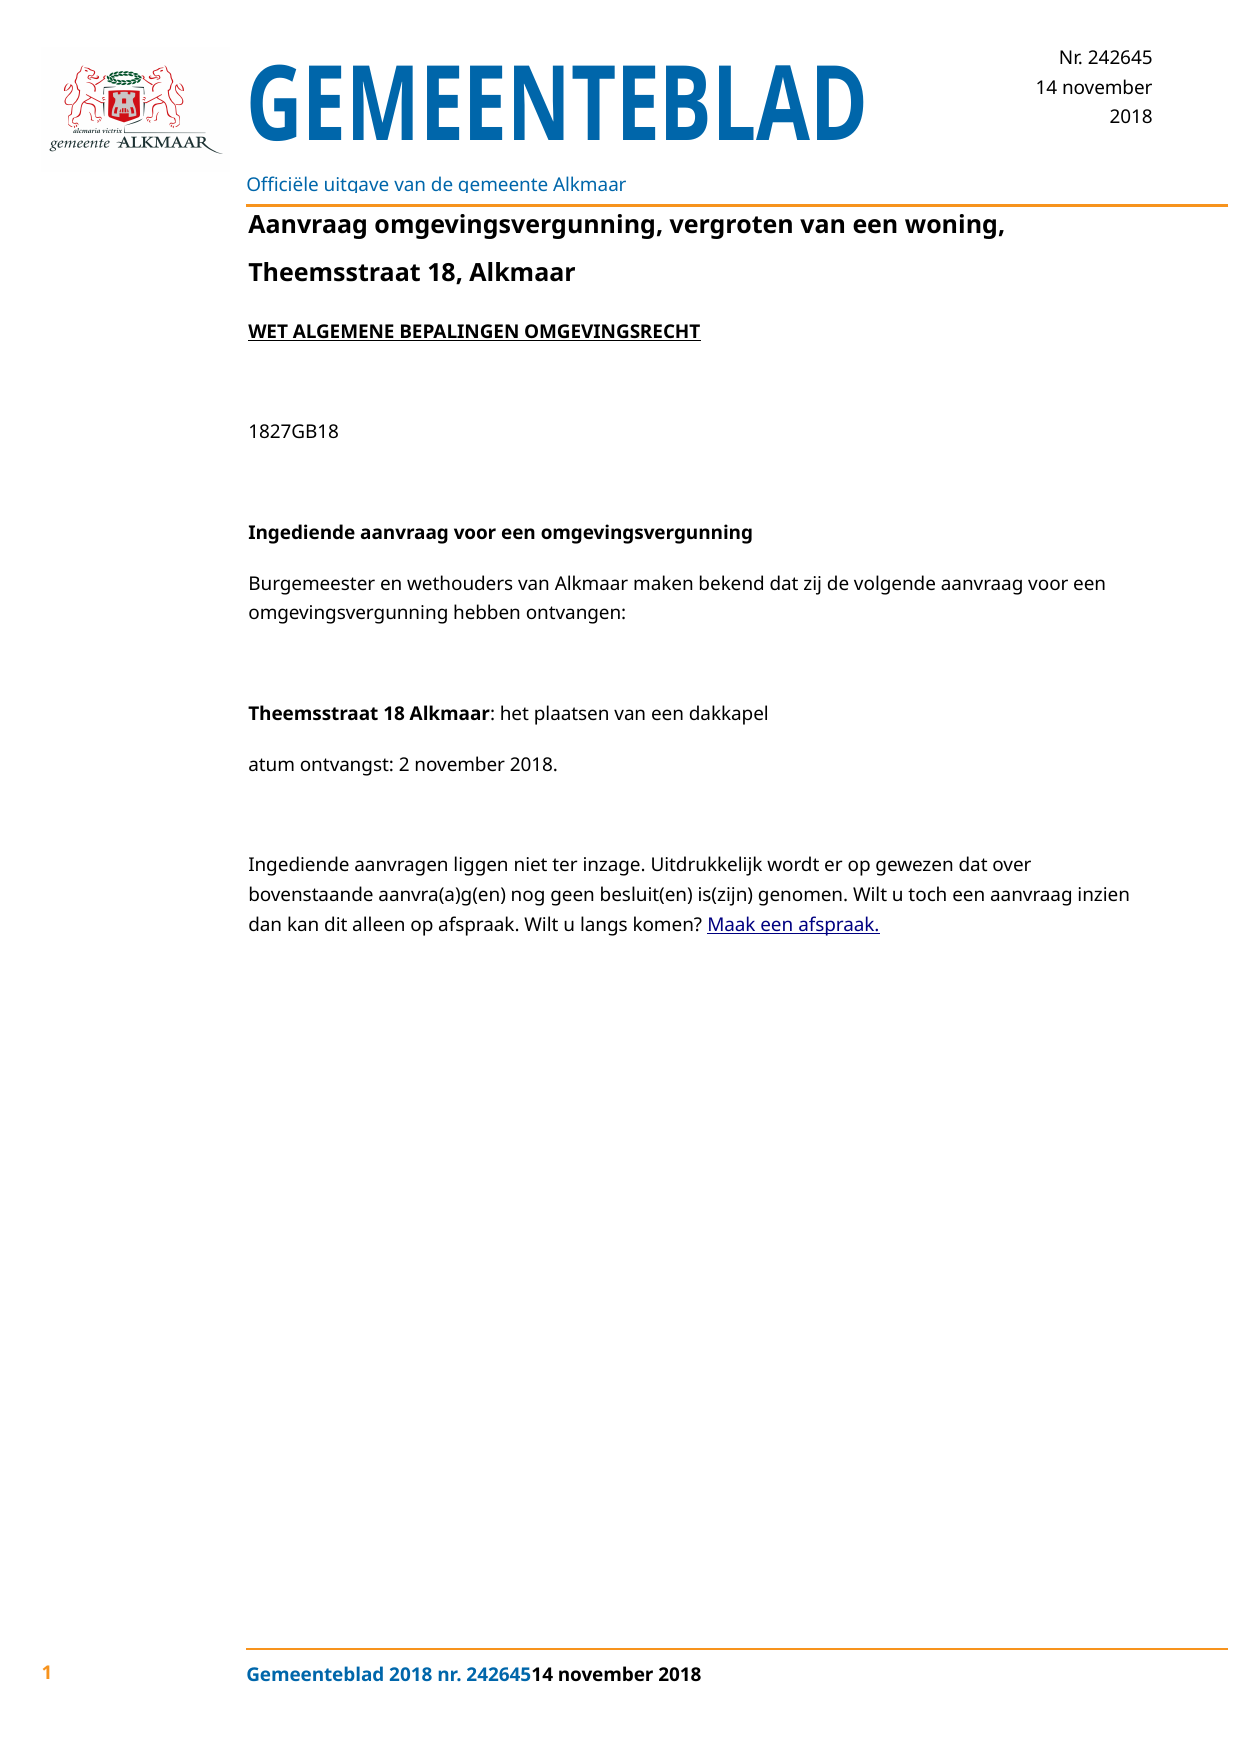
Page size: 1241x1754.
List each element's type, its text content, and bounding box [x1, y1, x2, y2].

picture [41, 47, 231, 172]
text atum ontvangst: 2 november 2018. [248, 751, 1152, 777]
text WET ALGEMENE BEPALINGEN OMGEVINGSRECHT [248, 318, 1152, 344]
text Ingediende aanvraag voor een omgevingsvergunning [248, 519, 1152, 545]
text Burgemeester en wethouders van Alkmaar maken bekend dat zij de volgende aanvraag voor een omgevingsvergunning hebben ontvangen: [248, 570, 1152, 625]
text 1827GB18 [248, 419, 1152, 444]
text Aanvraag omgevingsvergunning, vergroten van een woning, Theemsstraat 18, Alkmaar [248, 207, 1152, 288]
text Ingediende aanvragen liggen niet ter inzage. Uitdrukkelijk wordt er op gewezen dat over bovenstaande aanvra(a)g(en) nog geen besluit(en) is(zijn) genomen. Wilt u toch een aanvraag inzien dan kan dit alleen op afspraak. Wilt u langs komen? Maak een afspraak. [248, 852, 1152, 937]
text Theemsstraat 18 Alkmaar: het plaatsen van een dakkapel [248, 700, 1152, 726]
